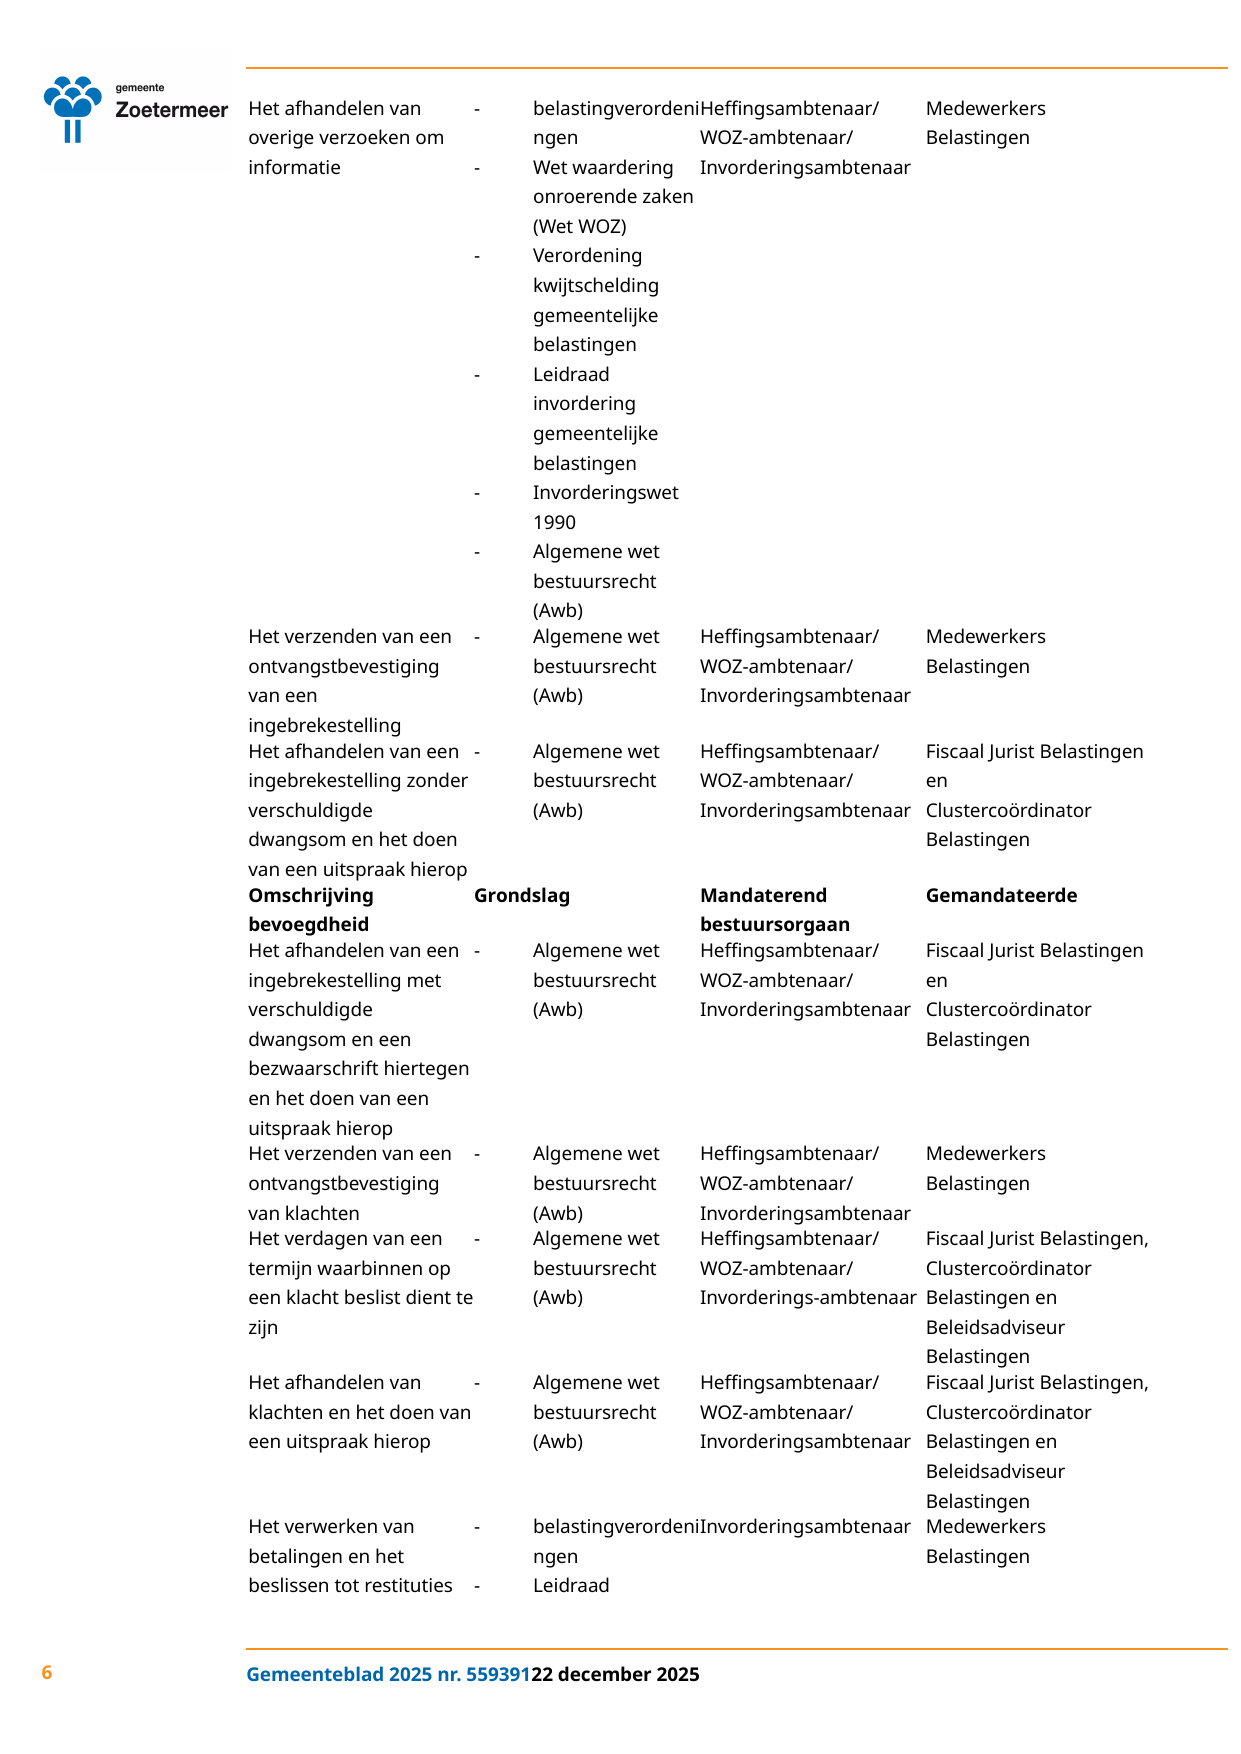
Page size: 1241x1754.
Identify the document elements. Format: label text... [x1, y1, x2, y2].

table_cell Fiscaal Jurist Belastingen en Clustercoördinator Belastingen [926, 738, 1152, 882]
table_cell Invorderingsambtenaar [700, 1514, 926, 1598]
table_cell Heffingsambtenaar/WOZ-ambtenaar/ Invorderingsambtenaar [700, 937, 926, 1141]
table_cell Grondslag [474, 882, 700, 937]
table_cell Fiscaal Jurist Belastingen, Clustercoördinator Belastingen en Beleidsadviseur Belastingen [926, 1370, 1152, 1513]
table_cell Algemene wet bestuursrecht (Awb) [474, 1225, 700, 1369]
table_cell Heffingsambtenaar/ WOZ-ambtenaar/ Invorderingsambtenaar [700, 95, 926, 623]
table_cell Gemandateerde [926, 882, 1152, 937]
table_cell Heffingsambtenaar/WOZ-ambtenaar/ Invorderings-ambtenaar [700, 1225, 926, 1369]
table_cell Medewerkers Belastingen [926, 1514, 1152, 1598]
table_cell Algemene wet bestuursrecht (Awb) [474, 1370, 700, 1513]
table_cell Het verdagen van een termijn waarbinnen op een klacht beslist dient te zijn [248, 1225, 474, 1369]
table_cell Fiscaal Jurist Belastingen, Clustercoördinator Belastingen en Beleidsadviseur Belastingen [926, 1225, 1152, 1369]
table_cell Het verzenden van een ontvangstbevestiging van klachten [248, 1141, 474, 1225]
table_cell Het afhandelen van een ingebrekestelling met verschuldigde dwangsom en een bezwaarschrift hiertegen en het doen van een uitspraak hierop [248, 937, 474, 1141]
table_cell Het afhandelen van een ingebrekestelling zonder verschuldigde dwangsom en het doen van een uitspraak hierop [248, 738, 474, 882]
table_cell Medewerkers Belastingen [926, 1141, 1152, 1225]
table_cell Algemene wet bestuursrecht (Awb) [474, 738, 700, 882]
table_cell Het verwerken van betalingen en het beslissen tot restituties [248, 1514, 474, 1598]
table_cell Het afhandelen van overige verzoeken om informatie [248, 95, 474, 623]
table_cell Algemene wet bestuursrecht (Awb) [474, 1141, 700, 1225]
table_cell Het verzenden van een ontvangstbevestiging van een ingebrekestelling [248, 624, 474, 738]
table_cell Heffingsambtenaar/WOZ-ambtenaar/ Invorderingsambtenaar [700, 1141, 926, 1225]
picture [41, 47, 231, 172]
table_cell Omschrijving bevoegdheid [248, 882, 474, 937]
table_cell Fiscaal Jurist Belastingen en Clustercoördinator Belastingen [926, 937, 1152, 1141]
table_cell Medewerkers Belastingen [926, 624, 1152, 738]
table_cell Mandaterend bestuursorgaan [700, 882, 926, 937]
table_cell Heffingsambtenaar/WOZ-ambtenaar/ Invorderingsambtenaar [700, 738, 926, 882]
table_cell Heffingsambtenaar/WOZ-ambtenaar/ Invorderingsambtenaar [700, 624, 926, 738]
table_cell Het afhandelen van klachten en het doen van een uitspraak hierop [248, 1370, 474, 1513]
table_cell Medewerkers Belastingen [926, 95, 1152, 623]
table_cell Algemene wet bestuursrecht (Awb) [474, 624, 700, 738]
table_cell belastingverordeningen Wet waardering onroerende zaken (Wet WOZ) Verordening kwijtschelding gemeentelijke belastingen Leidraad invordering gemeentelijke belastingen Invorderingswet 1990 Algemene wet bestuursrecht (Awb) [474, 95, 700, 623]
table_cell Heffingsambtenaar/ WOZ-ambtenaar/ Invorderingsambtenaar [700, 1370, 926, 1513]
table_cell Algemene wet bestuursrecht (Awb) [474, 937, 700, 1141]
table_cell belastingverordeningen Leidraad [474, 1514, 700, 1598]
